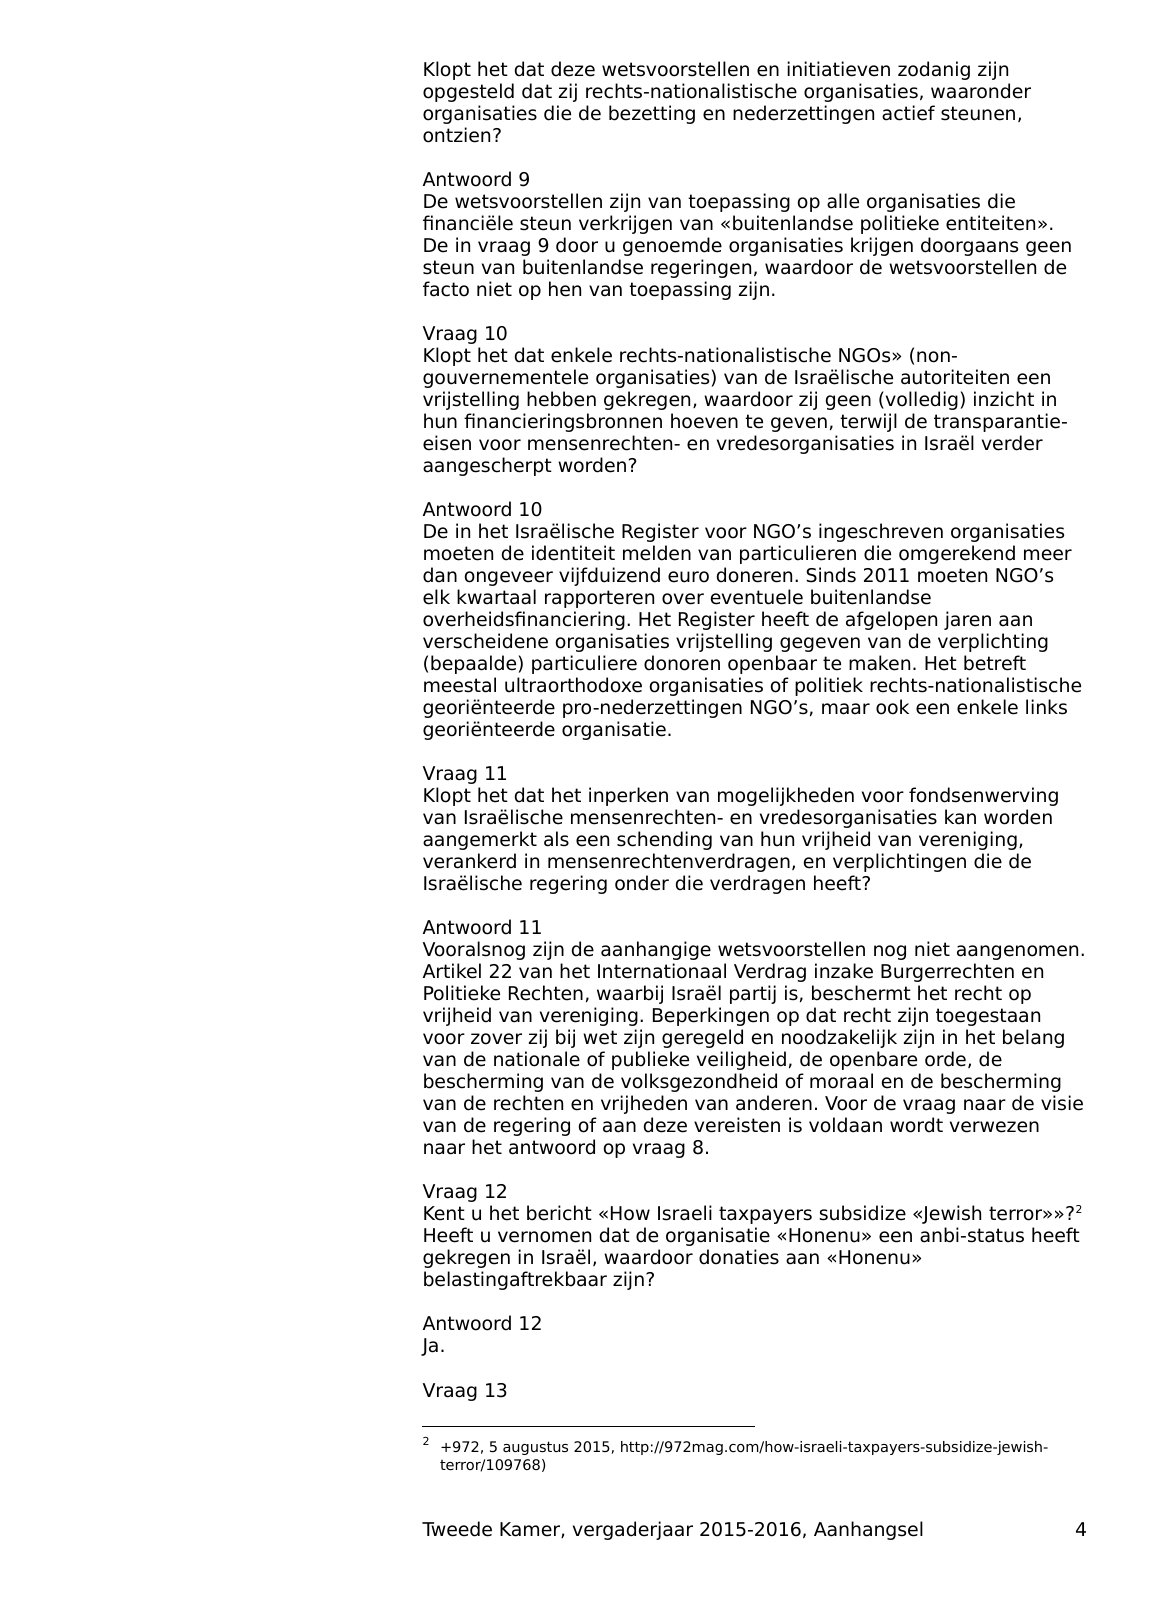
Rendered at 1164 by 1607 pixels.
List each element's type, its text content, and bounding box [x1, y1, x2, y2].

text Ja. [422, 1335, 1087, 1357]
text Vraag 12 [422, 1181, 1087, 1203]
text Vooralsnog zijn de aanhangige wetsvoorstellen nog niet aangenomen. Artikel 22 van het Internationaal Verdrag inzake Burgerrechten en Politieke Rechten, waarbij Israël partij is, beschermt het recht op vrijheid van vereniging. Beperkingen op dat recht zijn toegestaan voor zover zij bij wet zijn geregeld en noodzakelijk zijn in het belang van de nationale of publieke veiligheid, de openbare orde, de bescherming van de volksgezondheid of moraal en de bescherming van de rechten en vrijheden van anderen. Voor de vraag naar de visie van de regering of aan deze vereisten is voldaan wordt verwezen naar het antwoord op vraag 8. [422, 939, 1087, 1159]
text De in het Israëlische Register voor NGO’s ingeschreven organisaties moeten de identiteit melden van particulieren die omgerekend meer dan ongeveer vijfduizend euro doneren. Sinds 2011 moeten NGO’s elk kwartaal rapporteren over eventuele buitenlandse overheidsfinanciering. Het Register heeft de afgelopen jaren aan verscheidene organisaties vrijstelling gegeven van de verplichting (bepaalde) particuliere donoren openbaar te maken. Het betreft meestal ultraorthodoxe organisaties of politiek rechts-nationalistische georiënteerde pro-nederzettingen NGO’s, maar ook een enkele links georiënteerde organisatie. [422, 521, 1087, 741]
text Vraag 11 [422, 763, 1087, 785]
text Klopt het dat enkele rechts-nationalistische NGOs» (non-gouvernementele organisaties) van de Israëlische autoriteiten een vrijstelling hebben gekregen, waardoor zij geen (volledig) inzicht in hun financieringsbronnen hoeven te geven, terwijl de transparantie-eisen voor mensenrechten- en vredesorganisaties in Israël verder aangescherpt worden? [422, 345, 1087, 477]
text Kent u het bericht «How Israeli taxpayers subsidize «Jewish terror»»? Heeft u vernomen dat de organisatie «Honenu» een anbi-status heeft gekregen in Israël, waardoor donaties aan «Honenu» belastingaftrekbaar zijn? [422, 1203, 1087, 1291]
text Antwoord 9 [422, 169, 1087, 191]
text Antwoord 10 [422, 499, 1087, 521]
text Klopt het dat het inperken van mogelijkheden voor fondsenwerving van Israëlische mensenrechten- en vredesorganisaties kan worden aangemerkt als een schending van hun vrijheid van vereniging, verankerd in mensenrechtenverdragen, en verplichtingen die de Israëlische regering onder die verdragen heeft? [422, 785, 1087, 895]
text De wetsvoorstellen zijn van toepassing op alle organisaties die financiële steun verkrijgen van «buitenlandse politieke entiteiten». De in vraag 9 door u genoemde organisaties krijgen doorgaans geen steun van buitenlandse regeringen, waardoor de wetsvoorstellen de facto niet op hen van toepassing zijn. [422, 191, 1087, 301]
text Vraag 10 [422, 323, 1087, 345]
text Vraag 13 [422, 1379, 1087, 1401]
text Antwoord 11 [422, 917, 1087, 939]
text Antwoord 12 [422, 1313, 1087, 1335]
text +972, 5 augustus 2015, http://972mag.com/how-israeli-taxpayers-subsidize-jewish-terror/109768) [422, 1435, 1087, 1474]
text Klopt het dat deze wetsvoorstellen en initiatieven zodanig zijn opgesteld dat zij rechts-nationalistische organisaties, waaronder organisaties die de bezetting en nederzettingen actief steunen, ontzien? [422, 59, 1087, 147]
